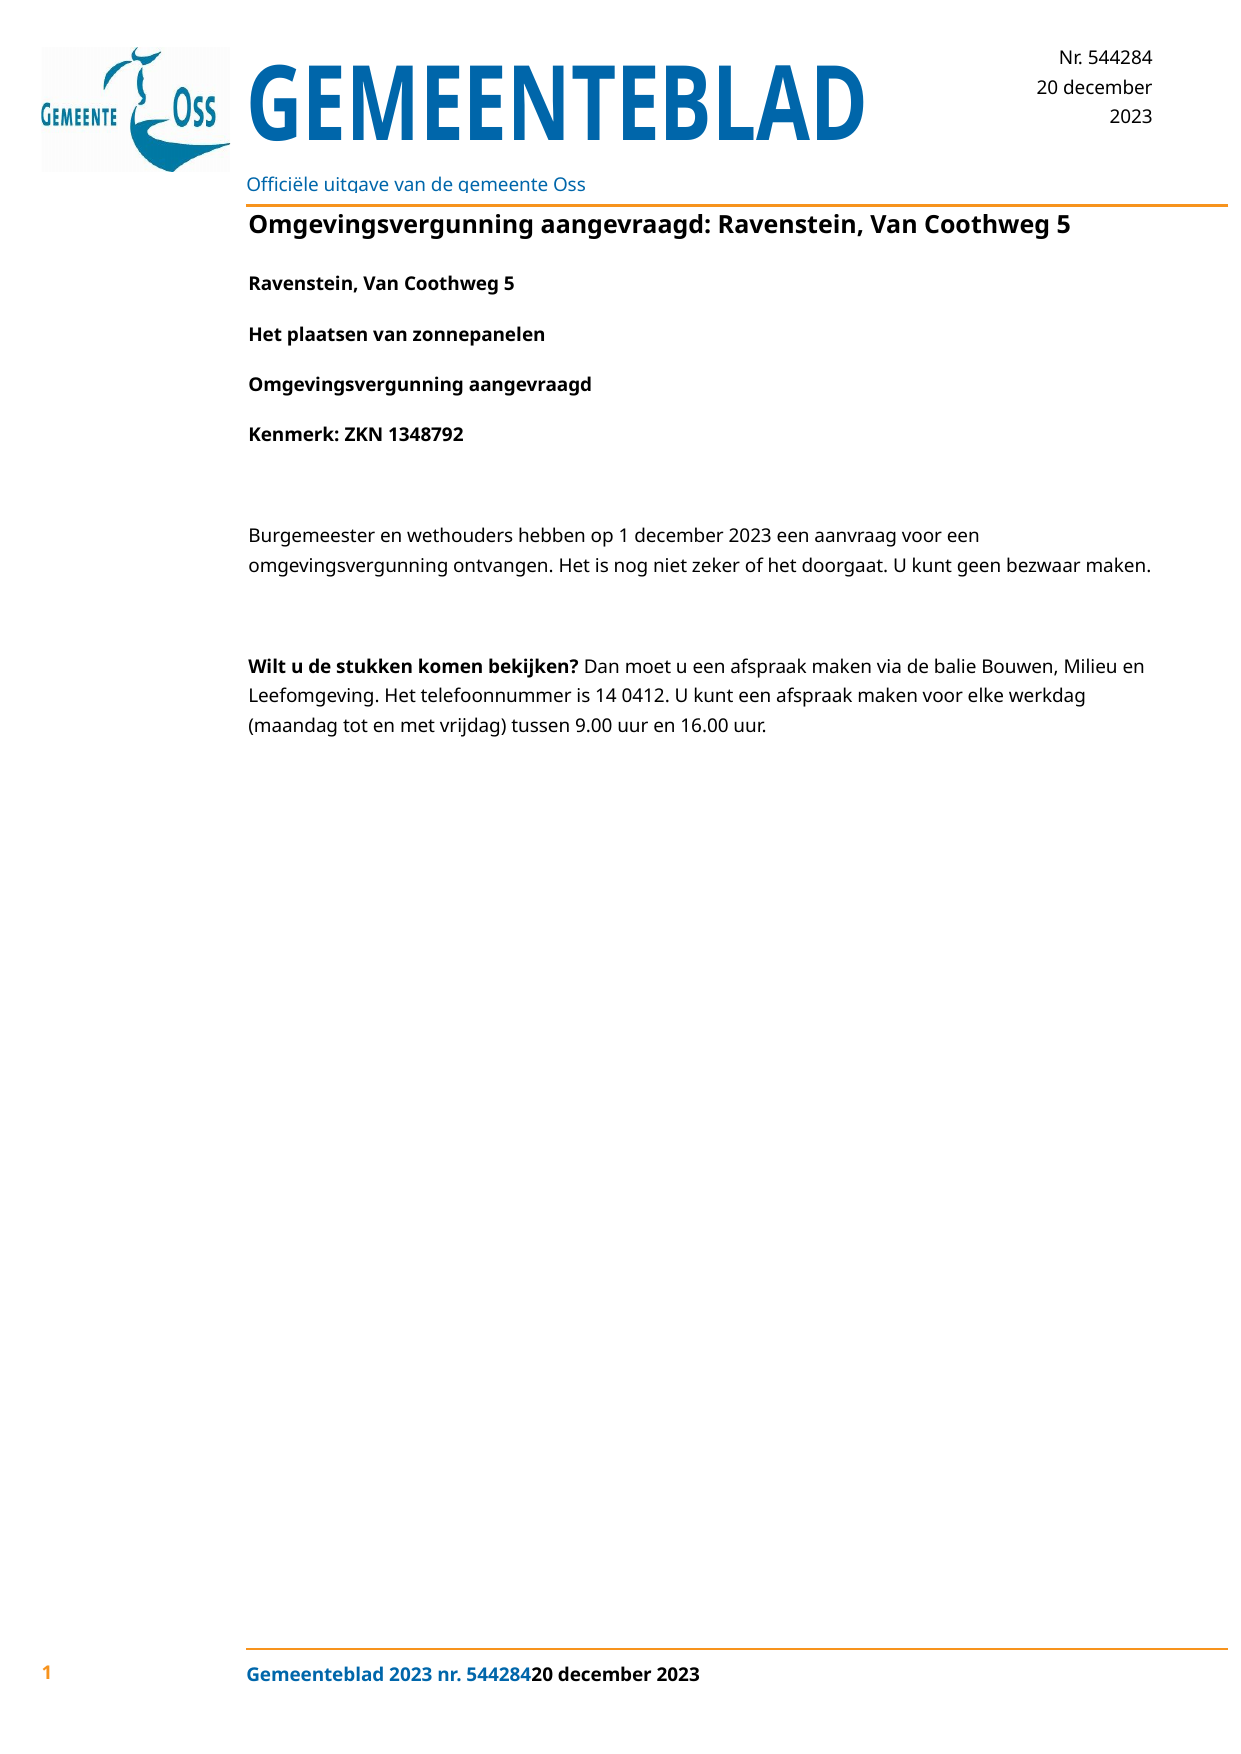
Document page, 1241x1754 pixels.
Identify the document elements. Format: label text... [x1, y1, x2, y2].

text Kenmerk: ZKN 1348792 [248, 422, 1152, 447]
text Het plaatsen van zonnepanelen [248, 321, 1152, 346]
text Ravenstein, Van Coothweg 5 [248, 270, 1152, 296]
text Burgemeester en wethouders hebben op 1 december 2023 een aanvraag voor een omgevingsvergunning ontvangen. Het is nog niet zeker of het doorgaat. U kunt geen bezwaar maken. [248, 522, 1152, 578]
text Omgevingsvergunning aangevraagd: Ravenstein, Van Coothweg 5 [248, 207, 1152, 241]
text Wilt u de stukken komen bekijken? Dan moet u een afspraak maken via de balie Bouwen, Milieu en Leefomgeving. Het telefoonnummer is 14 0412. U kunt een afspraak maken voor elke werkdag (maandag tot en met vrijdag) tussen 9.00 uur en 16.00 uur. [248, 653, 1152, 738]
picture [41, 47, 231, 172]
text Omgevingsvergunning aangevraagd [248, 371, 1152, 397]
